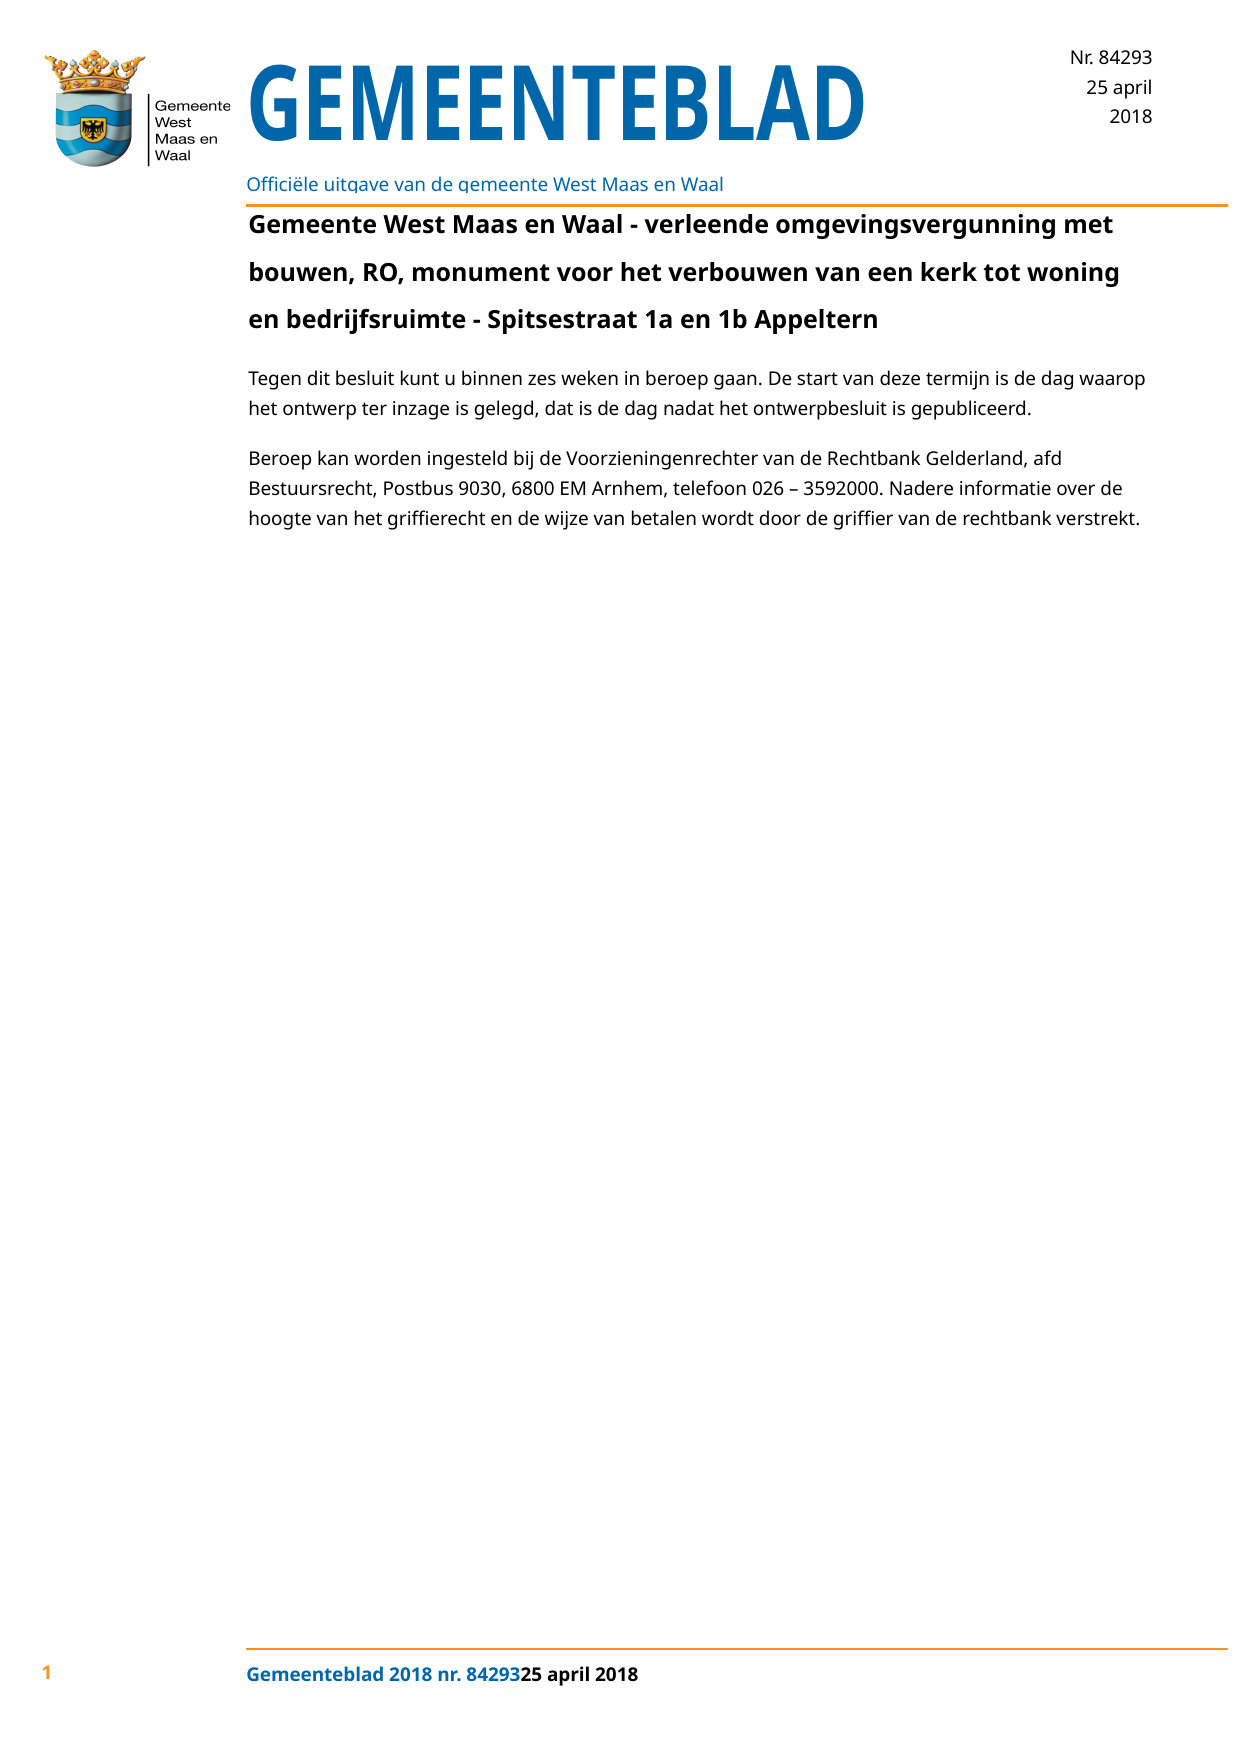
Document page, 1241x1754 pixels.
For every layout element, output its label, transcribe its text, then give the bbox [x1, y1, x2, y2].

text Gemeente West Maas en Waal - verleende omgevingsvergunning met bouwen, RO, monument voor het verbouwen van een kerk tot woning en bedrijfsruimte - Spitsestraat 1a en 1b Appeltern [248, 207, 1152, 336]
text Beroep kan worden ingesteld bij de Voorzieningenrechter van de Rechtbank Gelderland, afd Bestuursrecht, Postbus 9030, 6800 EM Arnhem, telefoon 026 – 3592000. Nadere informatie over de hoogte van het griffierecht en de wijze van betalen wordt door de griffier van de rechtbank verstrekt. [248, 446, 1152, 530]
picture [41, 47, 231, 172]
text Tegen dit besluit kunt u binnen zes weken in beroep gaan. De start van deze termijn is de dag waarop het ontwerp ter inzage is gelegd, dat is de dag nadat het ontwerpbesluit is gepubliceerd. [248, 366, 1152, 421]
